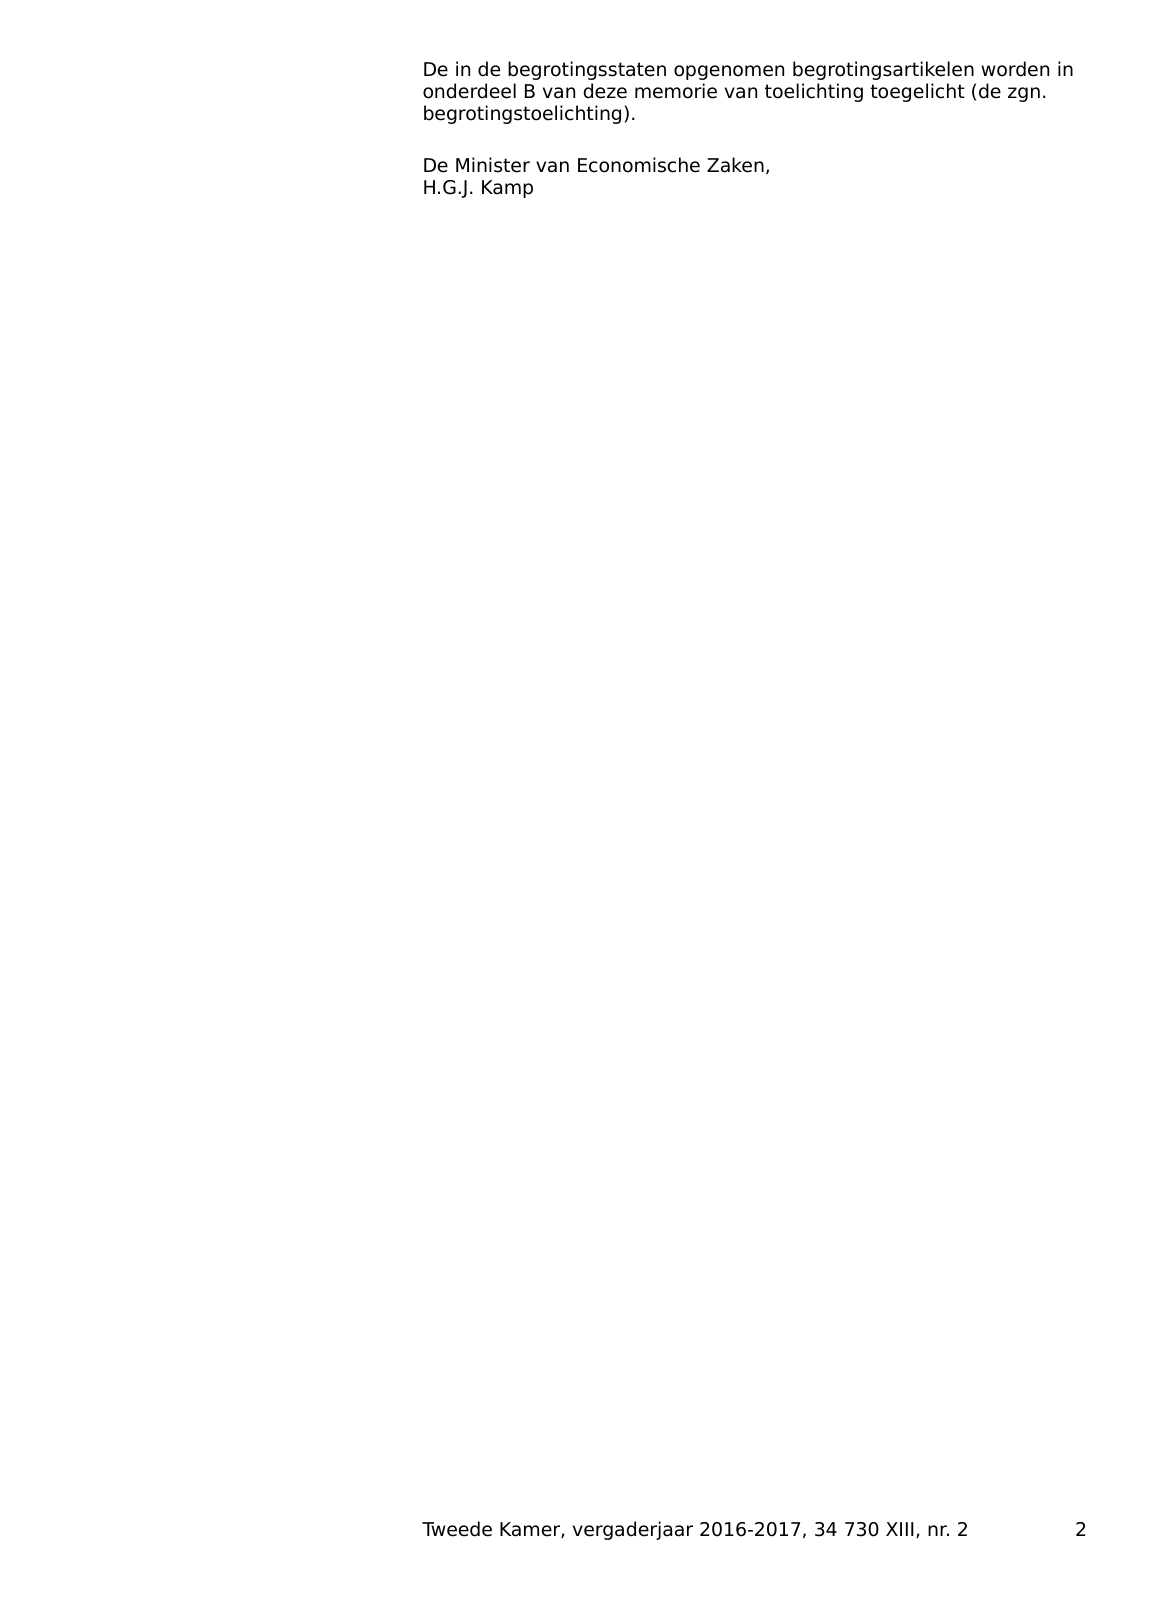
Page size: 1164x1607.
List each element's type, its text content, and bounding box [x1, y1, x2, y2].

text De in de begrotingsstaten opgenomen begrotingsartikelen worden in onderdeel B van deze memorie van toelichting toegelicht (de zgn. begrotingstoelichting). [422, 59, 1087, 125]
text De Minister van Economische Zaken, H.G.J. Kamp [422, 155, 1087, 199]
